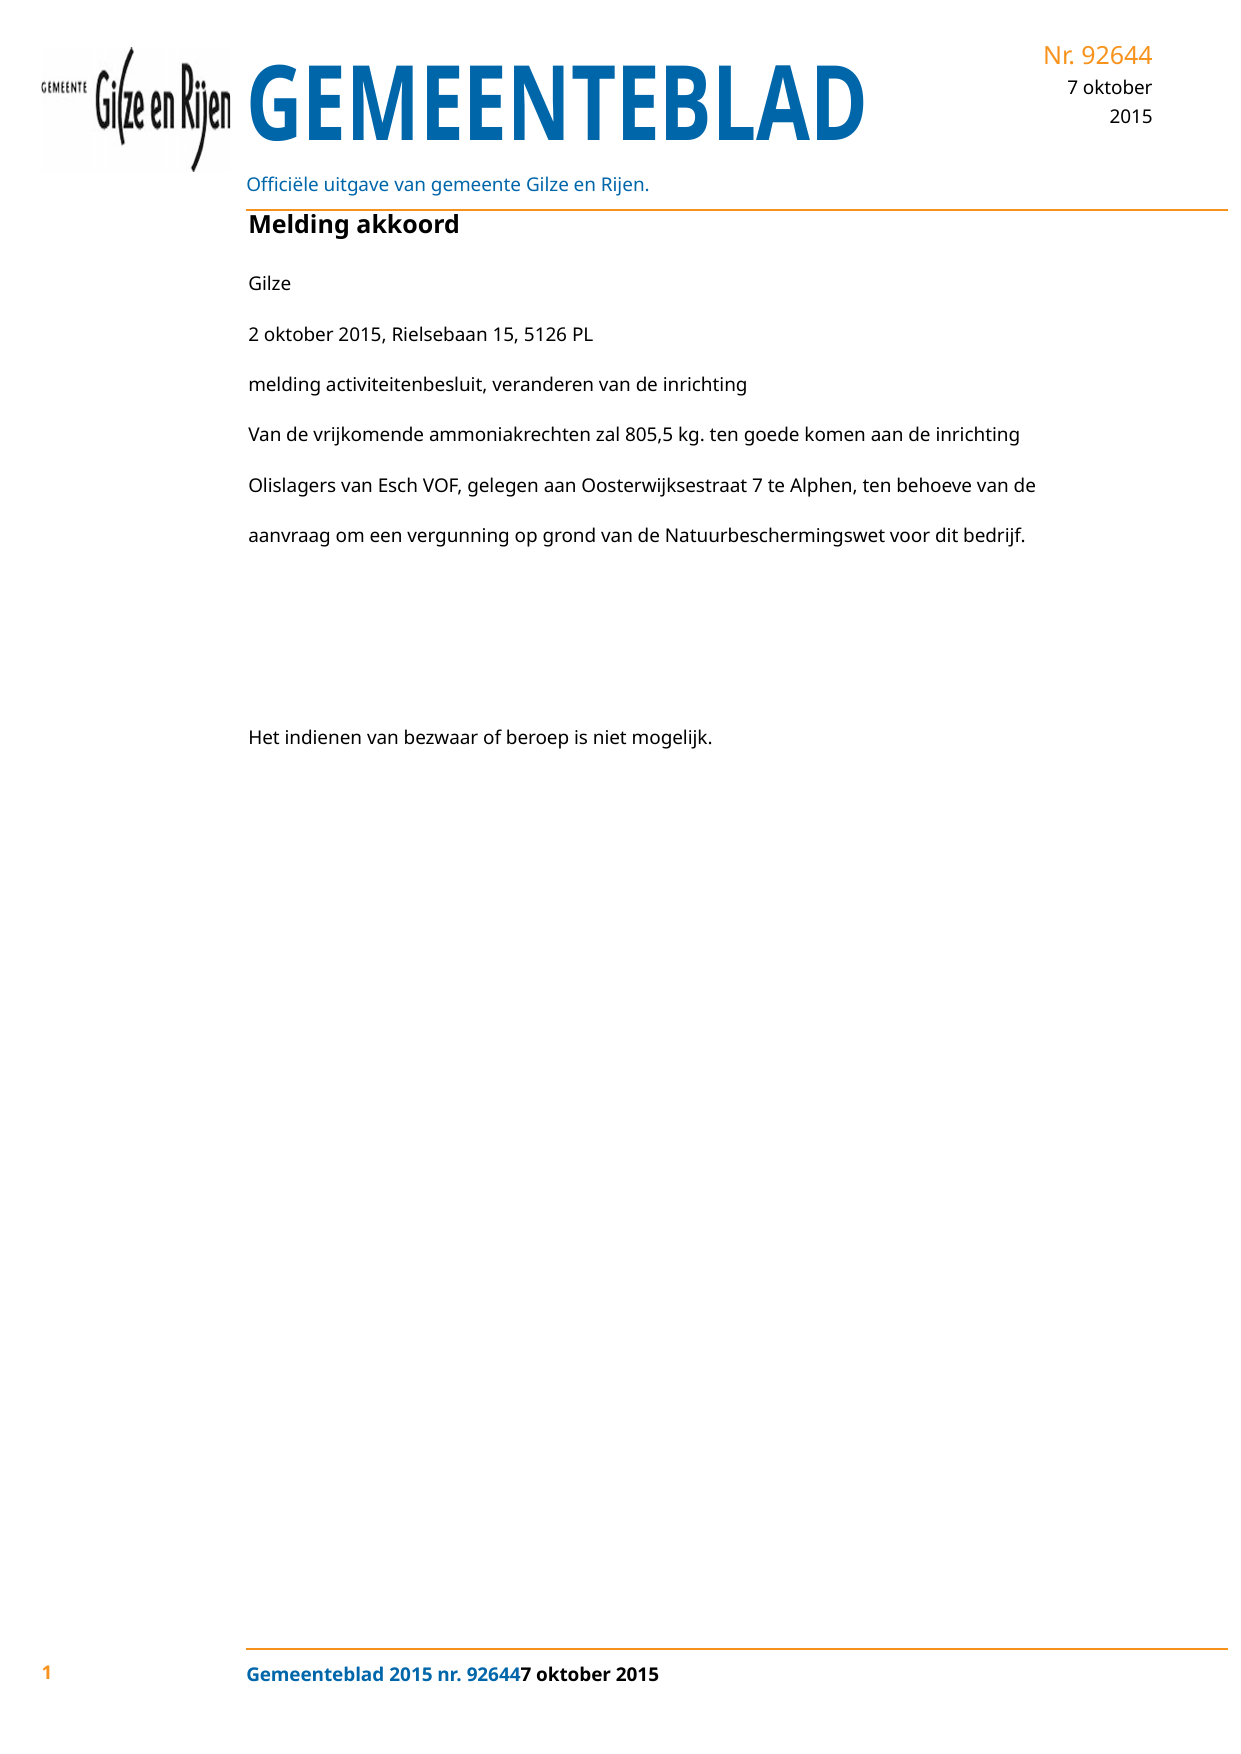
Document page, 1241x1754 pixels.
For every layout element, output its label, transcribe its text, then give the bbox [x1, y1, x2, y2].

picture [41, 47, 231, 172]
text 2 oktober 2015, Rielsebaan 15, 5126 PL [248, 321, 1152, 346]
text Het indienen van bezwaar of beroep is niet mogelijk. [248, 724, 1152, 750]
text melding activiteitenbesluit, veranderen van de inrichting [248, 371, 1152, 397]
text Melding akkoord [248, 211, 1152, 241]
text Olislagers van Esch VOF, gelegen aan Oosterwijksestraat 7 te Alphen, ten behoeve van de [248, 472, 1152, 498]
text aanvraag om een vergunning op grond van de Natuurbeschermingswet voor dit bedrijf. [248, 522, 1152, 548]
text Van de vrijkomende ammoniakrechten zal 805,5 kg. ten goede komen aan de inrichting [248, 422, 1152, 447]
text Gilze [248, 270, 1152, 296]
